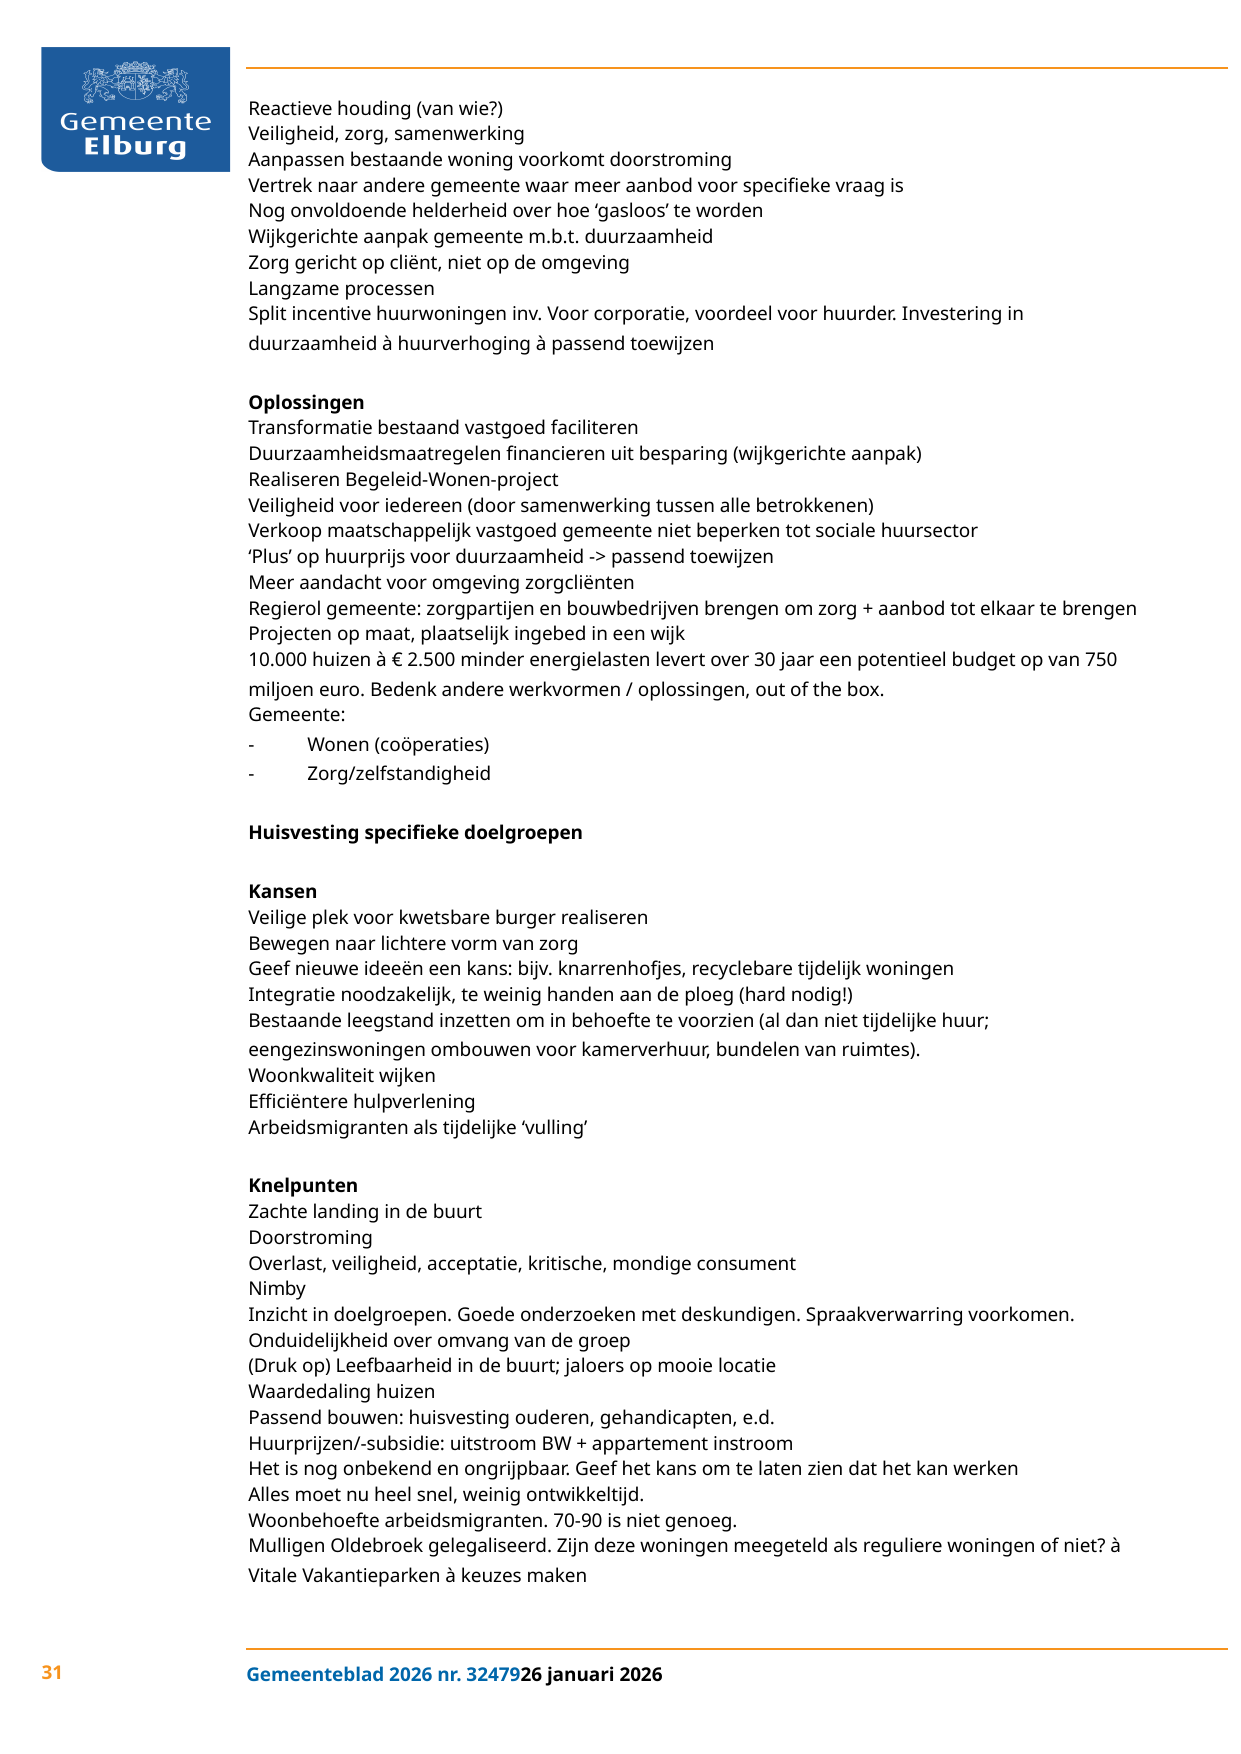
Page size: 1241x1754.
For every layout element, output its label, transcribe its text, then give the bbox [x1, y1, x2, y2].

table_cell Nog onvoldoende helderheid over hoe ‘gasloos’ te worden [248, 198, 1152, 223]
table_cell Mulligen Oldebroek gelegaliseerd. Zijn deze woningen meegeteld als reguliere woningen of niet? à Vitale Vakantieparken à keuzes maken [248, 1533, 1152, 1588]
table_cell Zorg gericht op cliënt, niet op de omgeving [248, 249, 1152, 275]
table_cell (Druk op) Leefbaarheid in de buurt; jaloers op mooie locatie [248, 1353, 1152, 1378]
table_cell Bestaande leegstand inzetten om in behoefte te voorzien (al dan niet tijdelijke huur; eengezinswoningen ombouwen voor kamerverhuur, bundelen van ruimtes). [248, 1007, 1152, 1062]
table_cell Gemeente: Wonen (coöperaties) Zorg/zelfstandigheid [248, 701, 1152, 786]
table_cell Woonbehoefte arbeidsmigranten. 70-90 is niet genoeg. [248, 1507, 1152, 1533]
table_cell Onduidelijkheid over omvang van de groep [248, 1327, 1152, 1353]
table_cell Overlast, veiligheid, acceptatie, kritische, mondige consument [248, 1250, 1152, 1275]
text Huisvesting specifieke doelgroepen [248, 819, 1152, 845]
table_header Kansen [248, 879, 1152, 904]
table_cell Doorstroming [248, 1224, 1152, 1250]
table_cell Veiligheid voor iedereen (door samenwerking tussen alle betrokkenen) [248, 492, 1152, 517]
table_cell ‘Plus’ op huurprijs voor duurzaamheid -> passend toewijzen [248, 543, 1152, 569]
table_cell Duurzaamheidsmaatregelen financieren uit besparing (wijkgerichte aanpak) [248, 440, 1152, 466]
table_cell Aanpassen bestaande woning voorkomt doorstroming [248, 146, 1152, 172]
table_cell Veilige plek voor kwetsbare burger realiseren [248, 904, 1152, 930]
table_cell Nimby [248, 1275, 1152, 1301]
table_cell Langzame processen [248, 275, 1152, 301]
table_cell Arbeidsmigranten als tijdelijke ‘vulling’ [248, 1114, 1152, 1139]
table_cell Projecten op maat, plaatselijk ingebed in een wijk [248, 620, 1152, 646]
table_cell Efficiëntere hulpverlening [248, 1088, 1152, 1114]
table_header Oplossingen [248, 389, 1152, 414]
table_cell Wijkgerichte aanpak gemeente m.b.t. duurzaamheid [248, 224, 1152, 249]
table_cell Reactieve houding (van wie?) [248, 95, 1152, 121]
table_cell Het is nog onbekend en ongrijpbaar. Geef het kans om te laten zien dat het kan werken [248, 1456, 1152, 1481]
table_cell Veiligheid, zorg, samenwerking [248, 121, 1152, 146]
table_cell Vertrek naar andere gemeente waar meer aanbod voor specifieke vraag is [248, 172, 1152, 198]
table_cell Huurprijzen/-subsidie: uitstroom BW + appartement instroom [248, 1430, 1152, 1456]
table_cell Regierol gemeente: zorgpartijen en bouwbedrijven brengen om zorg + aanbod tot elkaar te brengen [248, 595, 1152, 620]
table_cell Alles moet nu heel snel, weinig ontwikkeltijd. [248, 1481, 1152, 1507]
table_cell Geef nieuwe ideeën een kans: bijv. knarrenhofjes, recyclebare tijdelijk woningen [248, 956, 1152, 981]
table_cell 10.000 huizen à € 2.500 minder energielasten levert over 30 jaar een potentieel budget op van 750 miljoen euro. Bedenk andere werkvormen / oplossingen, out of the box. [248, 646, 1152, 701]
table_cell Woonkwaliteit wijken [248, 1063, 1152, 1088]
table_cell Transformatie bestaand vastgoed faciliteren [248, 415, 1152, 440]
table_cell Meer aandacht voor omgeving zorgcliënten [248, 569, 1152, 595]
table_cell Bewegen naar lichtere vorm van zorg [248, 930, 1152, 956]
table_header Knelpunten [248, 1173, 1152, 1198]
table_cell Realiseren Begeleid-Wonen-project [248, 466, 1152, 492]
table_cell Split incentive huurwoningen inv. Voor corporatie, voordeel voor huurder. Investering in duurzaamheid à huurverhoging à passend toewijzen [248, 301, 1152, 356]
table_cell Verkoop maatschappelijk vastgoed gemeente niet beperken tot sociale huursector [248, 518, 1152, 543]
table_cell Waardedaling huizen [248, 1378, 1152, 1404]
picture [41, 47, 231, 172]
table_cell Inzicht in doelgroepen. Goede onderzoeken met deskundigen. Spraakverwarring voorkomen. [248, 1301, 1152, 1327]
table_cell Integratie noodzakelijk, te weinig handen aan de ploeg (hard nodig!) [248, 981, 1152, 1007]
table_cell Passend bouwen: huisvesting ouderen, gehandicapten, e.d. [248, 1404, 1152, 1430]
table_cell Zachte landing in de buurt [248, 1198, 1152, 1224]
